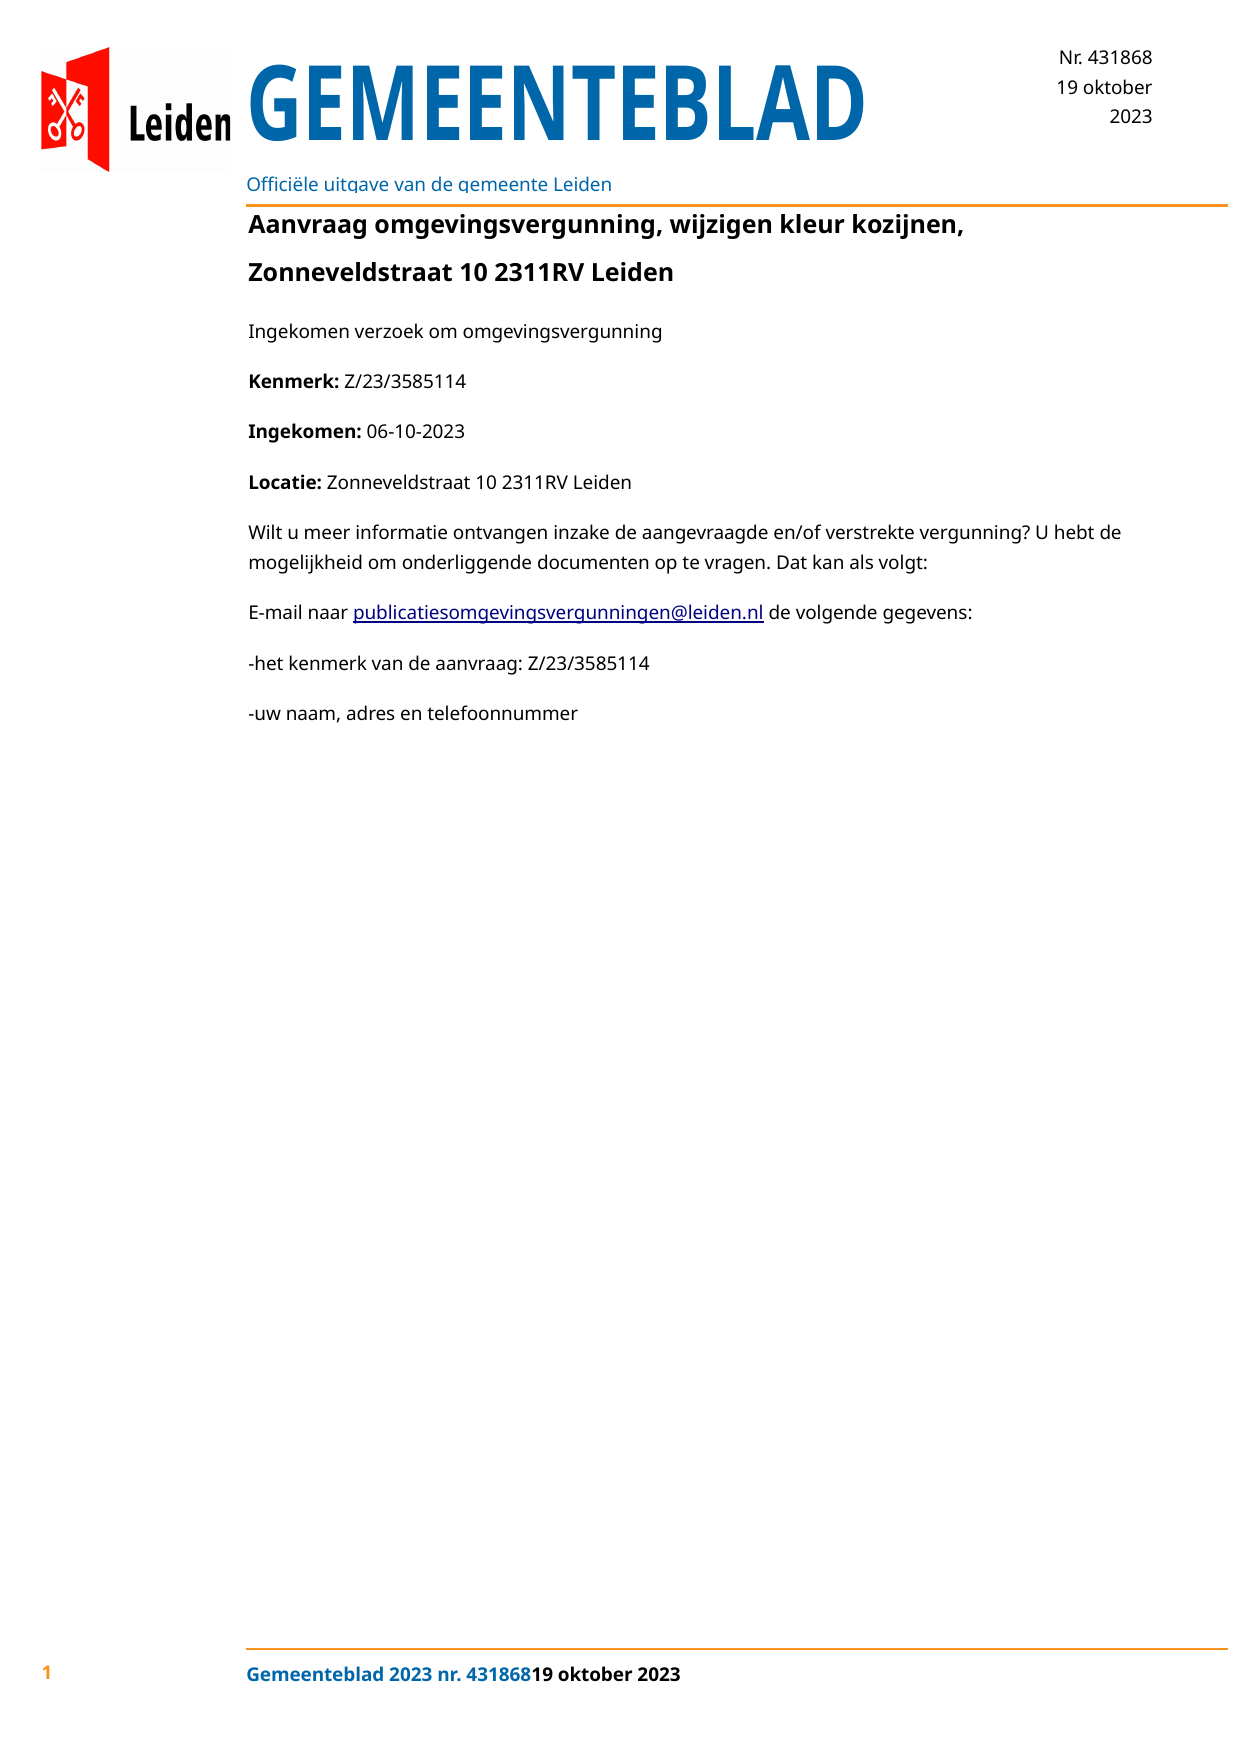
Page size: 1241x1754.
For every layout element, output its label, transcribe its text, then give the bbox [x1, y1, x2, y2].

text Locatie: Zonneveldstraat 10 2311RV Leiden [248, 469, 1152, 495]
text Wilt u meer informatie ontvangen inzake de aangevraagde en/of verstrekte vergunning? U hebt de mogelijkheid om onderliggende documenten op te vragen. Dat kan als volgt: [248, 519, 1152, 575]
picture [41, 47, 231, 172]
text Ingekomen verzoek om omgevingsvergunning [248, 318, 1152, 344]
text E-mail naar publicatiesomgevingsvergunningen@leiden.nl de volgende gegevens: [248, 599, 1152, 625]
text Aanvraag omgevingsvergunning, wijzigen kleur kozijnen, Zonneveldstraat 10 2311RV Leiden [248, 207, 1152, 288]
text Kenmerk: Z/23/3585114 [248, 368, 1152, 394]
text -het kenmerk van de aanvraag: Z/23/3585114 [248, 650, 1152, 676]
text Ingekomen: 06-10-2023 [248, 419, 1152, 444]
text -uw naam, adres en telefoonnummer [248, 700, 1152, 726]
